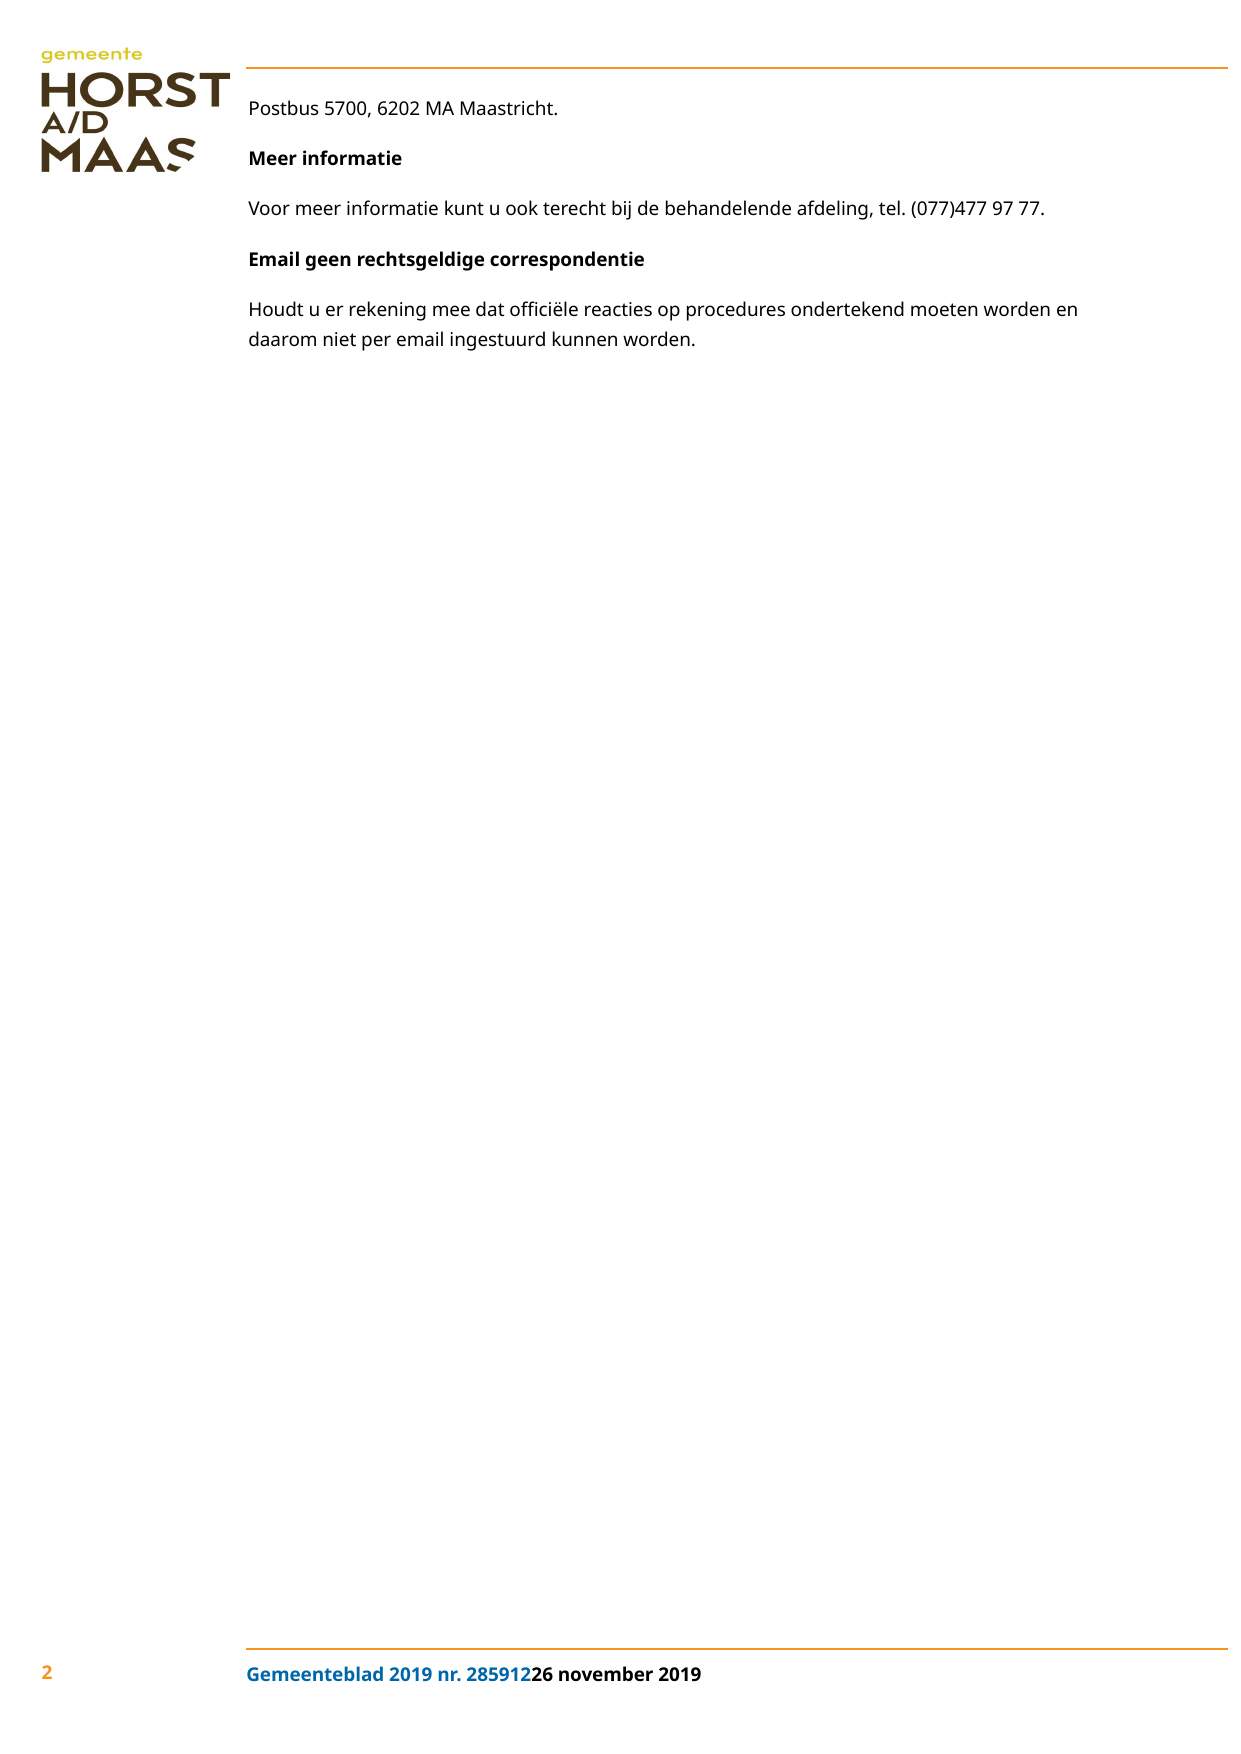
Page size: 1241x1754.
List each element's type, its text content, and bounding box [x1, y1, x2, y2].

text Email geen rechtsgeldige correspondentie [248, 246, 1152, 272]
text Meer informatie [248, 145, 1152, 171]
picture [41, 47, 231, 172]
text Houdt u er rekening mee dat officiële reacties op procedures ondertekend moeten worden en daarom niet per email ingestuurd kunnen worden. [248, 296, 1152, 352]
text Voor meer informatie kunt u ook terecht bij de behandelende afdeling, tel. (077)477 97 77. [248, 196, 1152, 221]
text Postbus 5700, 6202 MA Maastricht. [248, 95, 1152, 121]
